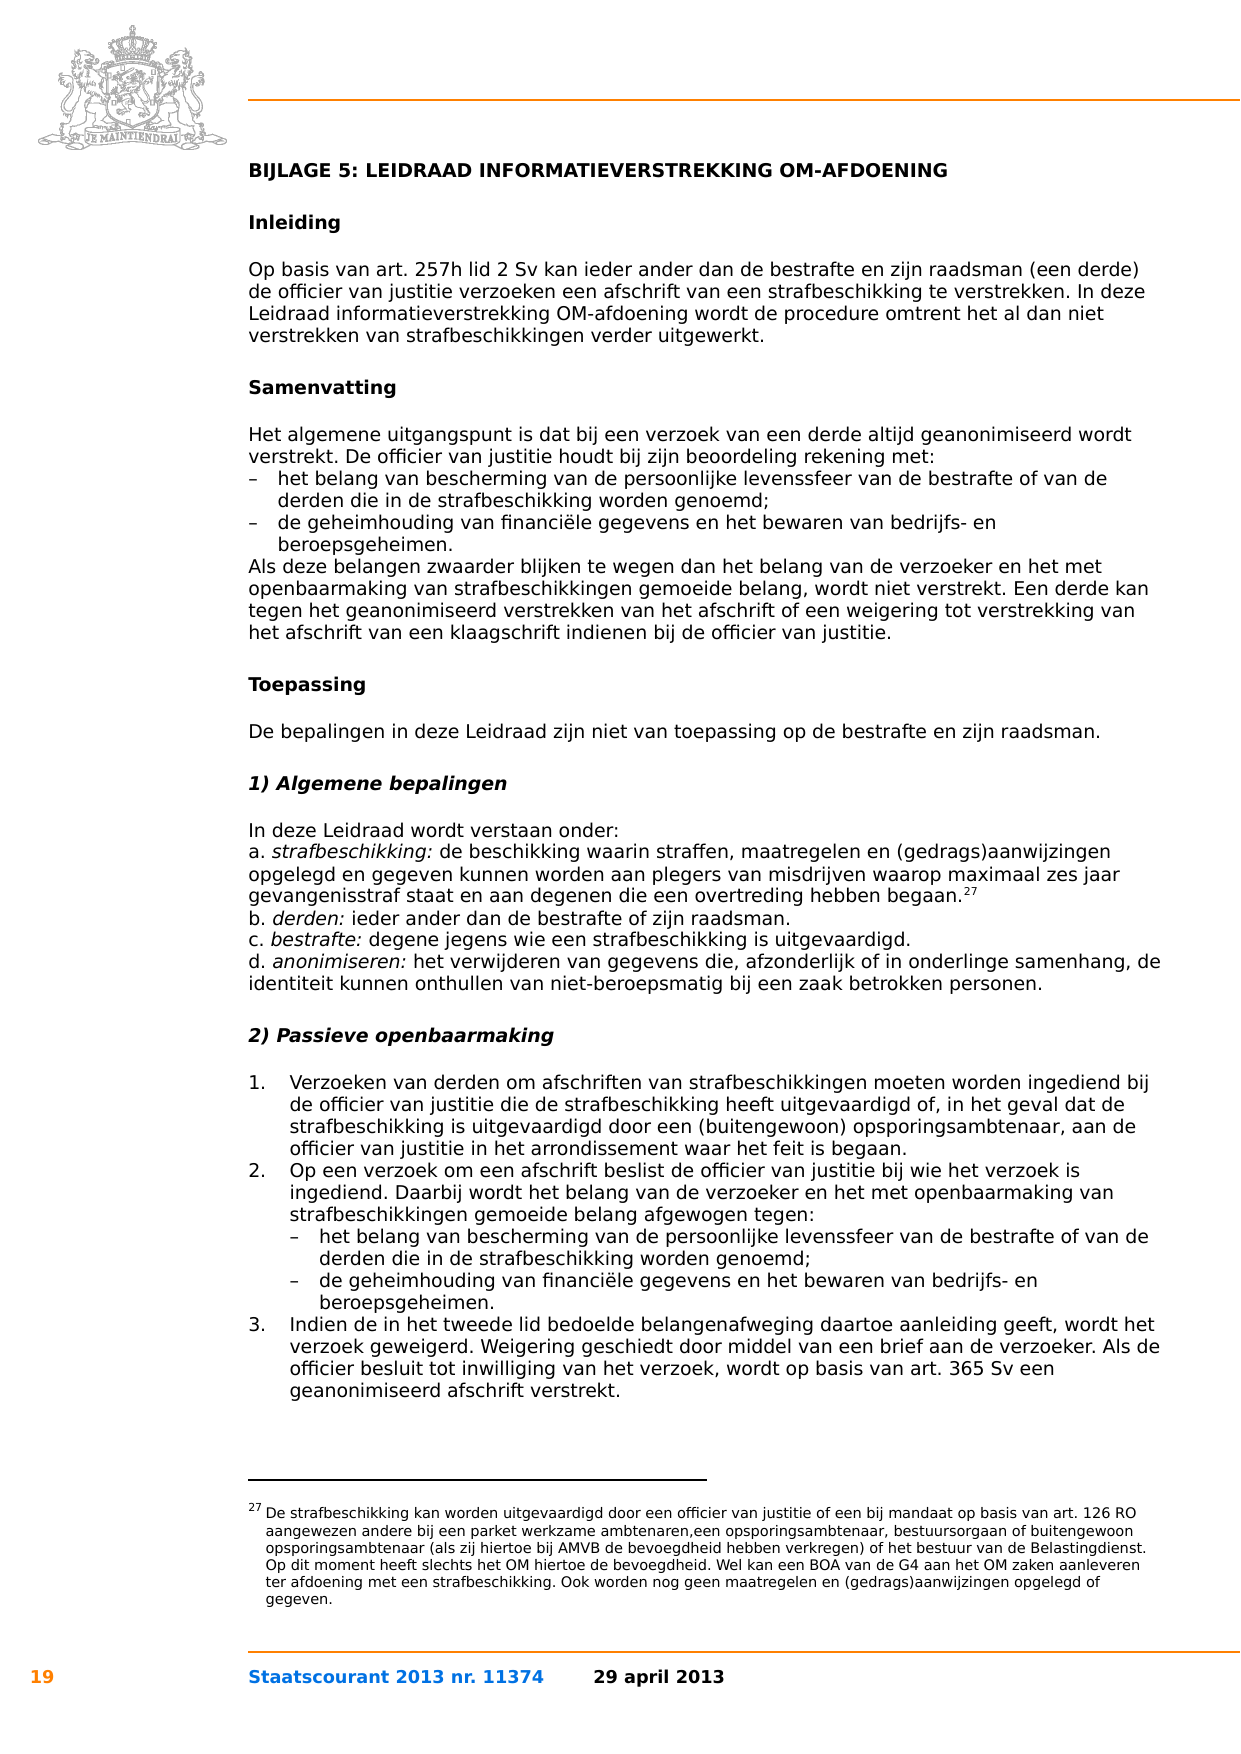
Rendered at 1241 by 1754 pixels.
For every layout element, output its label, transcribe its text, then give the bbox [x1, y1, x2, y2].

text Het algemene uitgangspunt is dat bij een verzoek van een derde altijd geanonimiseerd wordt verstrekt. De officier van justitie houdt bij zijn beoordeling rekening met: [248, 424, 1163, 468]
text – het belang van bescherming van de persoonlijke levenssfeer van de bestrafte of van de derden die in de strafbeschikking worden genoemd; [248, 468, 1163, 512]
text 2. Op een verzoek om een afschrift beslist de officier van justitie bij wie het verzoek is ingediend. Daarbij wordt het belang van de verzoeker en het met openbaarmaking van strafbeschikkingen gemoeide belang afgewogen tegen: [248, 1160, 1163, 1226]
text In deze Leidraad wordt verstaan onder: [248, 819, 1163, 841]
text De strafbeschikking kan worden uitgevaardigd door een officier van justitie of een bij mandaat op basis van art. 126 RO aangewezen andere bij een parket werkzame ambtenaren,een opsporingsambtenaar, bestuursorgaan of buitengewoon opsporingsambtenaar (als zij hiertoe bij AMVB de bevoegdheid hebben verkregen) of het bestuur van de Belastingdienst. Op dit moment heeft slechts het OM hiertoe de bevoegdheid. Wel kan een BOA van de G4 aan het OM zaken aanleveren ter afdoening met een strafbeschikking. Ook worden nog geen maatregelen en (gedrags)aanwijzingen opgelegd of gegeven. [248, 1501, 1163, 1608]
text – de geheimhouding van financiële gegevens en het bewaren van bedrijfs- en beroepsgeheimen. [248, 512, 1163, 556]
subtitle BIJLAGE 5: LEIDRAAD INFORMATIEVERSTREKKING OM-AFDOENING [248, 160, 1163, 182]
subtitle 2) Passieve openbaarmaking [248, 1025, 1163, 1047]
text – het belang van bescherming van de persoonlijke levenssfeer van de bestrafte of van de derden die in de strafbeschikking worden genoemd; [289, 1226, 1163, 1270]
text Als deze belangen zwaarder blijken te wegen dan het belang van de verzoeker en het met openbaarmaking van strafbeschikkingen gemoeide belang, wordt niet verstrekt. Een derde kan tegen het geanonimiseerd verstrekken van het afschrift of een weigering tot verstrekking van het afschrift van een klaagschrift indienen bij de officier van justitie. [248, 556, 1163, 643]
text b. derden: ieder ander dan de bestrafte of zijn raadsman. [248, 907, 1163, 929]
text d. anonimiseren: het verwijderen van gegevens die, afzonderlijk of in onderlinge samenhang, de identiteit kunnen onthullen van niet-beroepsmatig bij een zaak betrokken personen. [248, 951, 1163, 995]
text De bepalingen in deze Leidraad zijn niet van toepassing op de bestrafte en zijn raadsman. [248, 721, 1163, 742]
text 1. Verzoeken van derden om afschriften van strafbeschikkingen moeten worden ingediend bij de officier van justitie die de strafbeschikking heeft uitgevaardigd of, in het geval dat de strafbeschikking is uitgevaardigd door een (buitengewoon) opsporingsambtenaar, aan de officier van justitie in het arrondissement waar het feit is begaan. [248, 1072, 1163, 1160]
text c. bestrafte: degene jegens wie een strafbeschikking is uitgevaardigd. [248, 929, 1163, 951]
subtitle Samenvatting [248, 377, 1163, 399]
picture [38, 25, 227, 150]
text 3. Indien de in het tweede lid bedoelde belangenafweging daartoe aanleiding geeft, wordt het verzoek geweigerd. Weigering geschiedt door middel van een brief aan de verzoeker. Als de officier besluit tot inwilliging van het verzoek, wordt op basis van art. 365 Sv een geanonimiseerd afschrift verstrekt. [248, 1314, 1163, 1402]
text Op basis van art. 257h lid 2 Sv kan ieder ander dan de bestrafte en zijn raadsman (een derde) de officier van justitie verzoeken een afschrift van een strafbeschikking te verstrekken. In deze Leidraad informatieverstrekking OM-afdoening wordt de procedure omtrent het al dan niet verstrekken van strafbeschikkingen verder uitgewerkt. [248, 259, 1163, 347]
text – de geheimhouding van financiële gegevens en het bewaren van bedrijfs- en beroepsgeheimen. [289, 1270, 1163, 1314]
subtitle Inleiding [248, 212, 1163, 234]
text a. strafbeschikking: de beschikking waarin straffen, maatregelen en (gedrags)aanwijzingen opgelegd en gegeven kunnen worden aan plegers van misdrijven waarop maximaal zes jaar gevangenisstraf staat en aan degenen die een overtreding hebben begaan. [248, 841, 1163, 907]
subtitle 1) Algemene bepalingen [248, 772, 1163, 794]
subtitle Toepassing [248, 673, 1163, 696]
